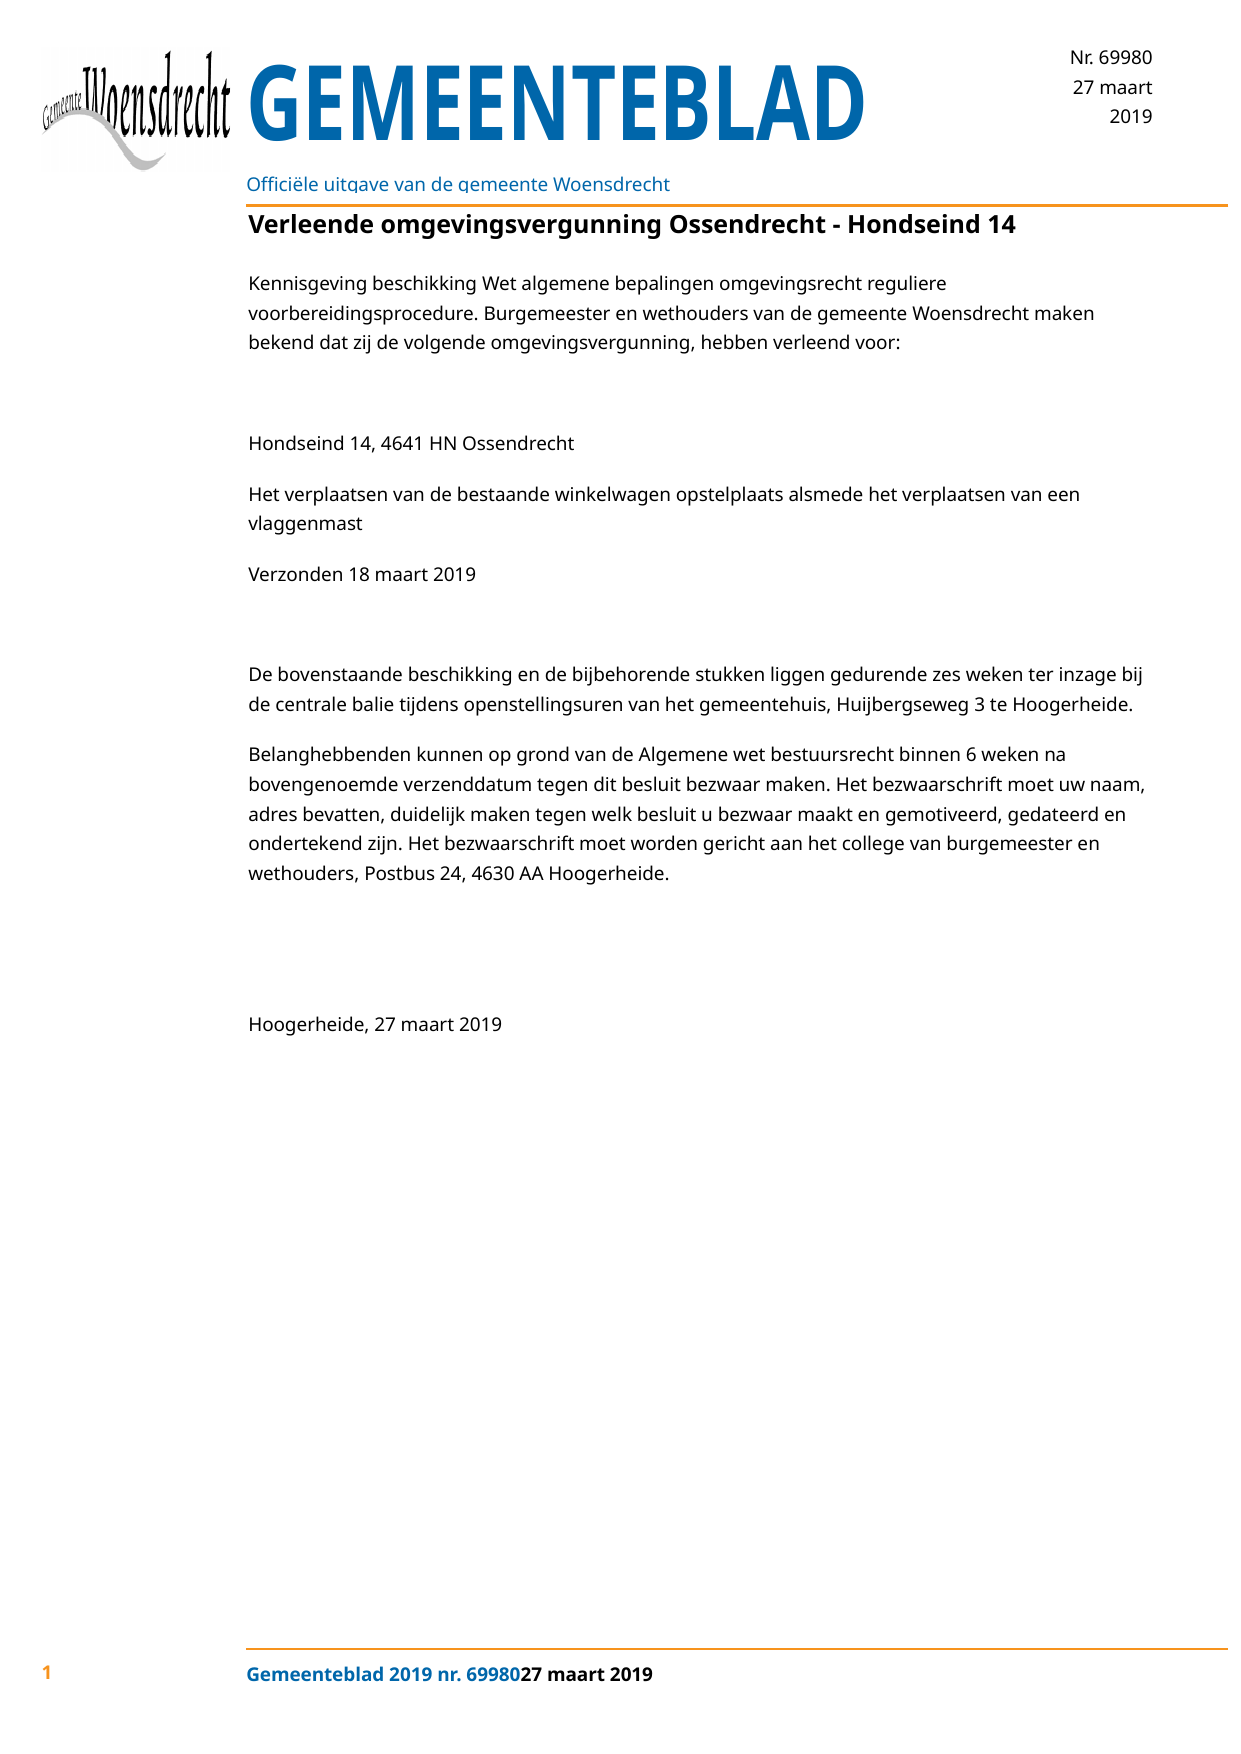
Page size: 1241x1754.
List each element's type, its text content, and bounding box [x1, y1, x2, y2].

text Het verplaatsen van de bestaande winkelwagen opstelplaats alsmede het verplaatsen van een vlaggenmast [248, 481, 1152, 536]
text Hondseind 14, 4641 HN Ossendrecht [248, 430, 1152, 456]
text Kennisgeving beschikking Wet algemene bepalingen omgevingsrecht reguliere voorbereidingsprocedure. Burgemeester en wethouders van de gemeente Woensdrecht maken bekend dat zij de volgende omgevingsvergunning, hebben verleend voor: [248, 270, 1152, 355]
picture [41, 47, 231, 172]
text Verzonden 18 maart 2019 [248, 561, 1152, 586]
text Belanghebbenden kunnen op grond van de Algemene wet bestuursrecht binnen 6 weken na bovengenoemde verzenddatum tegen dit besluit bezwaar maken. Het bezwaarschrift moet uw naam, adres bevatten, duidelijk maken tegen welk besluit u bezwaar maakt en gemotiveerd, gedateerd en ondertekend zijn. Het bezwaarschrift moet worden gericht aan het college van burgemeester en wethouders, Postbus 24, 4630 AA Hoogerheide. [248, 742, 1152, 886]
text Verleende omgevingsvergunning Ossendrecht - Hondseind 14 [248, 207, 1152, 241]
text De bovenstaande beschikking en de bijbehorende stukken liggen gedurende zes weken ter inzage bij de centrale balie tijdens openstellingsuren van het gemeentehuis, Huijbergseweg 3 te Hoogerheide. [248, 662, 1152, 717]
text Hoogerheide, 27 maart 2019 [248, 1011, 1152, 1037]
